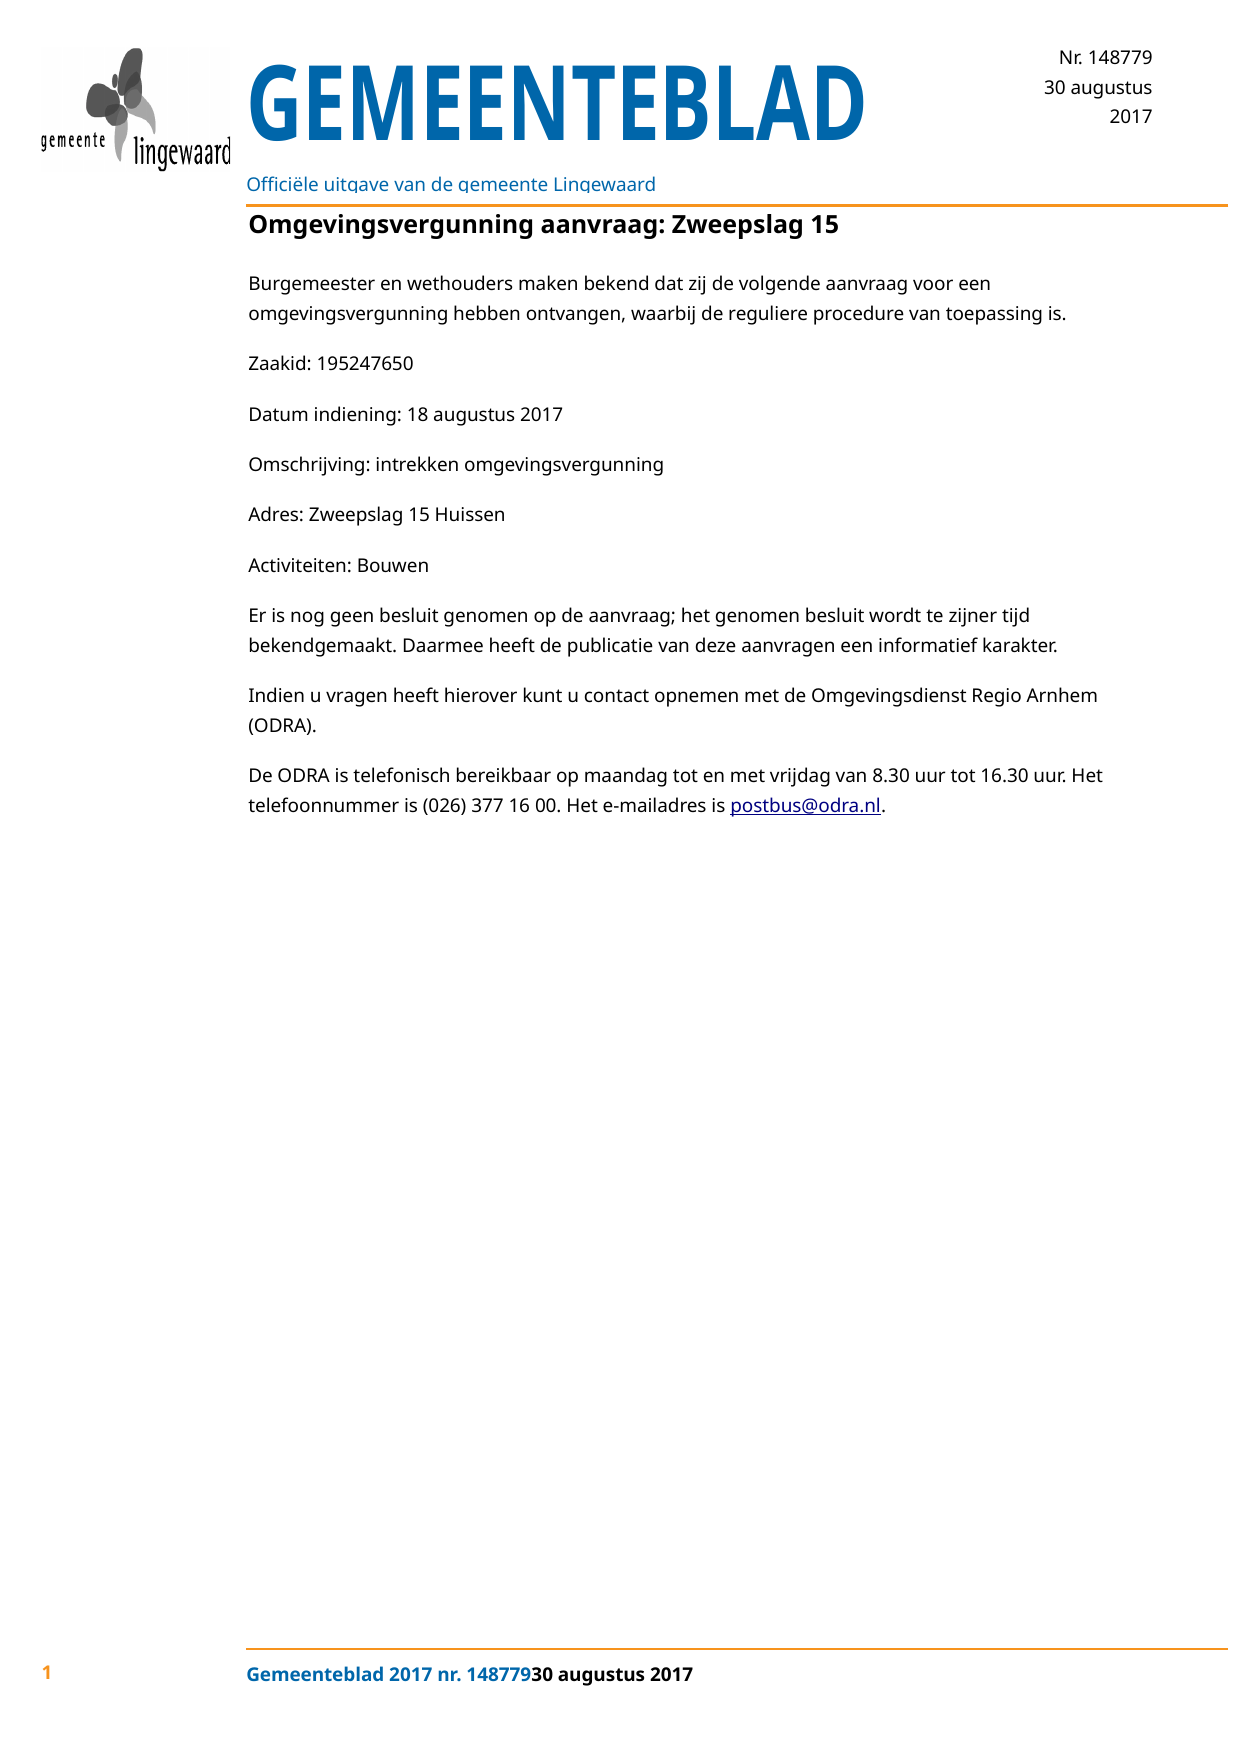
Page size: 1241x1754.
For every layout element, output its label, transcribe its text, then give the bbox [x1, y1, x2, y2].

text Er is nog geen besluit genomen op de aanvraag; het genomen besluit wordt te zijner tijd bekendgemaakt. Daarmee heeft de publicatie van deze aanvragen een informatief karakter. [248, 602, 1152, 658]
picture [41, 47, 231, 172]
text Indien u vragen heeft hierover kunt u contact opnemen met de Omgevingsdienst Regio Arnhem (ODRA). [248, 682, 1152, 738]
text Burgemeester en wethouders maken bekend dat zij de volgende aanvraag voor een omgevingsvergunning hebben ontvangen, waarbij de reguliere procedure van toepassing is. [248, 270, 1152, 326]
text Omgevingsvergunning aanvraag: Zweepslag 15 [248, 207, 1152, 241]
text De ODRA is telefonisch bereikbaar op maandag tot en met vrijdag van 8.30 uur tot 16.30 uur. Het telefoonnummer is (026) 377 16 00. Het e-mailadres is postbus@odra.nl. [248, 762, 1152, 818]
text Activiteiten: Bouwen [248, 552, 1152, 578]
text Datum indiening: 18 augustus 2017 [248, 401, 1152, 426]
text Zaakid: 195247650 [248, 350, 1152, 376]
text Omschrijving: intrekken omgevingsvergunning [248, 451, 1152, 477]
text Adres: Zweepslag 15 Huissen [248, 502, 1152, 527]
